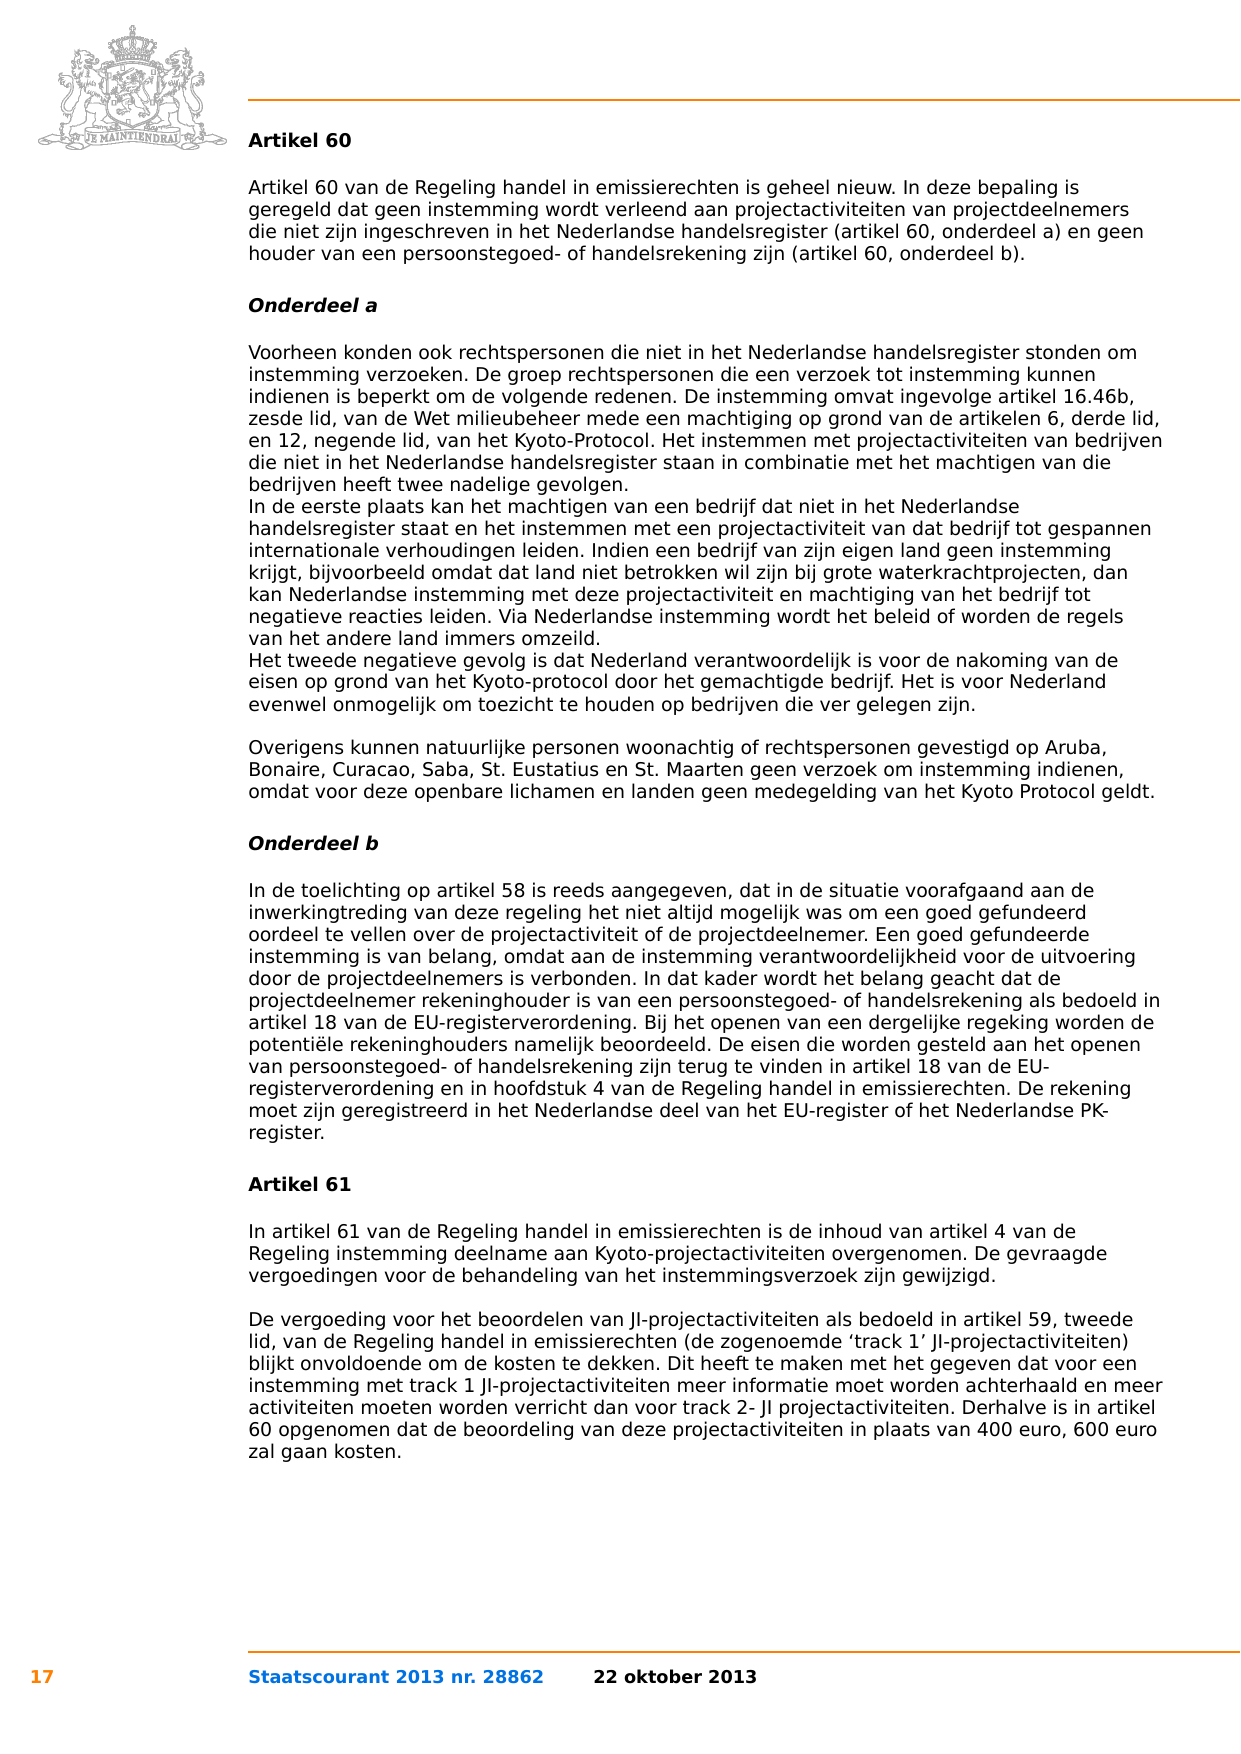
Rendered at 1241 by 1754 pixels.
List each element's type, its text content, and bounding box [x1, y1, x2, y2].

text De vergoeding voor het beoordelen van JI-projectactiviteiten als bedoeld in artikel 59, tweede lid, van de Regeling handel in emissierechten (de zogenoemde ‘track 1’ JI-projectactiviteiten) blijkt onvoldoende om de kosten te dekken. Dit heeft te maken met het gegeven dat voor een instemming met track 1 JI-projectactiviteiten meer informatie moet worden achterhaald en meer activiteiten moeten worden verricht dan voor track 2- JI projectactiviteiten. Derhalve is in artikel 60 opgenomen dat de beoordeling van deze projectactiviteiten in plaats van 400 euro, 600 euro zal gaan kosten. [248, 1309, 1163, 1463]
subtitle Onderdeel a [248, 295, 1163, 317]
text In artikel 61 van de Regeling handel in emissierechten is de inhoud van artikel 4 van de Regeling instemming deelname aan Kyoto-projectactiviteiten overgenomen. De gevraagde vergoedingen voor de behandeling van het instemmingsverzoek zijn gewijzigd. [248, 1221, 1163, 1287]
text Artikel 60 van de Regeling handel in emissierechten is geheel nieuw. In deze bepaling is geregeld dat geen instemming wordt verleend aan projectactiviteiten van projectdeelnemers die niet zijn ingeschreven in het Nederlandse handelsregister (artikel 60, onderdeel a) en geen houder van een persoonstegoed- of handelsrekening zijn (artikel 60, onderdeel b). [248, 177, 1163, 265]
subtitle Artikel 61 [248, 1174, 1163, 1196]
subtitle Artikel 60 [248, 130, 1163, 152]
subtitle Onderdeel b [248, 833, 1163, 855]
picture [38, 25, 227, 150]
text Voorheen konden ook rechtspersonen die niet in het Nederlandse handelsregister stonden om instemming verzoeken. De groep rechtspersonen die een verzoek tot instemming kunnen indienen is beperkt om de volgende redenen. De instemming omvat ingevolge artikel 16.46b, zesde lid, van de Wet milieubeheer mede een machtiging op grond van de artikelen 6, derde lid, en 12, negende lid, van het Kyoto-Protocol. Het instemmen met projectactiviteiten van bedrijven die niet in het Nederlandse handelsregister staan in combinatie met het machtigen van die bedrijven heeft twee nadelige gevolgen. [248, 342, 1163, 496]
text In de eerste plaats kan het machtigen van een bedrijf dat niet in het Nederlandse handelsregister staat en het instemmen met een projectactiviteit van dat bedrijf tot gespannen internationale verhoudingen leiden. Indien een bedrijf van zijn eigen land geen instemming krijgt, bijvoorbeeld omdat dat land niet betrokken wil zijn bij grote waterkrachtprojecten, dan kan Nederlandse instemming met deze projectactiviteit en machtiging van het bedrijf tot negatieve reacties leiden. Via Nederlandse instemming wordt het beleid of worden de regels van het andere land immers omzeild. [248, 496, 1163, 649]
text Overigens kunnen natuurlijke personen woonachtig of rechtspersonen gevestigd op Aruba, Bonaire, Curacao, Saba, St. Eustatius en St. Maarten geen verzoek om instemming indienen, omdat voor deze openbare lichamen en landen geen medegelding van het Kyoto Protocol geldt. [248, 737, 1163, 803]
text In de toelichting op artikel 58 is reeds aangegeven, dat in de situatie voorafgaand aan de inwerkingtreding van deze regeling het niet altijd mogelijk was om een goed gefundeerd oordeel te vellen over de projectactiviteit of de projectdeelnemer. Een goed gefundeerde instemming is van belang, omdat aan de instemming verantwoordelijkheid voor de uitvoering door de projectdeelnemers is verbonden. In dat kader wordt het belang geacht dat de projectdeelnemer rekeninghouder is van een persoonstegoed- of handelsrekening als bedoeld in artikel 18 van de EU-registerverordening. Bij het openen van een dergelijke regeking worden de potentiële rekeninghouders namelijk beoordeeld. De eisen die worden gesteld aan het openen van persoonstegoed- of handelsrekening zijn terug te vinden in artikel 18 van de EU-registerverordening en in hoofdstuk 4 van de Regeling handel in emissierechten. De rekening moet zijn geregistreerd in het Nederlandse deel van het EU-register of het Nederlandse PK-register. [248, 880, 1163, 1144]
text Het tweede negatieve gevolg is dat Nederland verantwoordelijk is voor de nakoming van de eisen op grond van het Kyoto-protocol door het gemachtigde bedrijf. Het is voor Nederland evenwel onmogelijk om toezicht te houden op bedrijven die ver gelegen zijn. [248, 649, 1163, 715]
